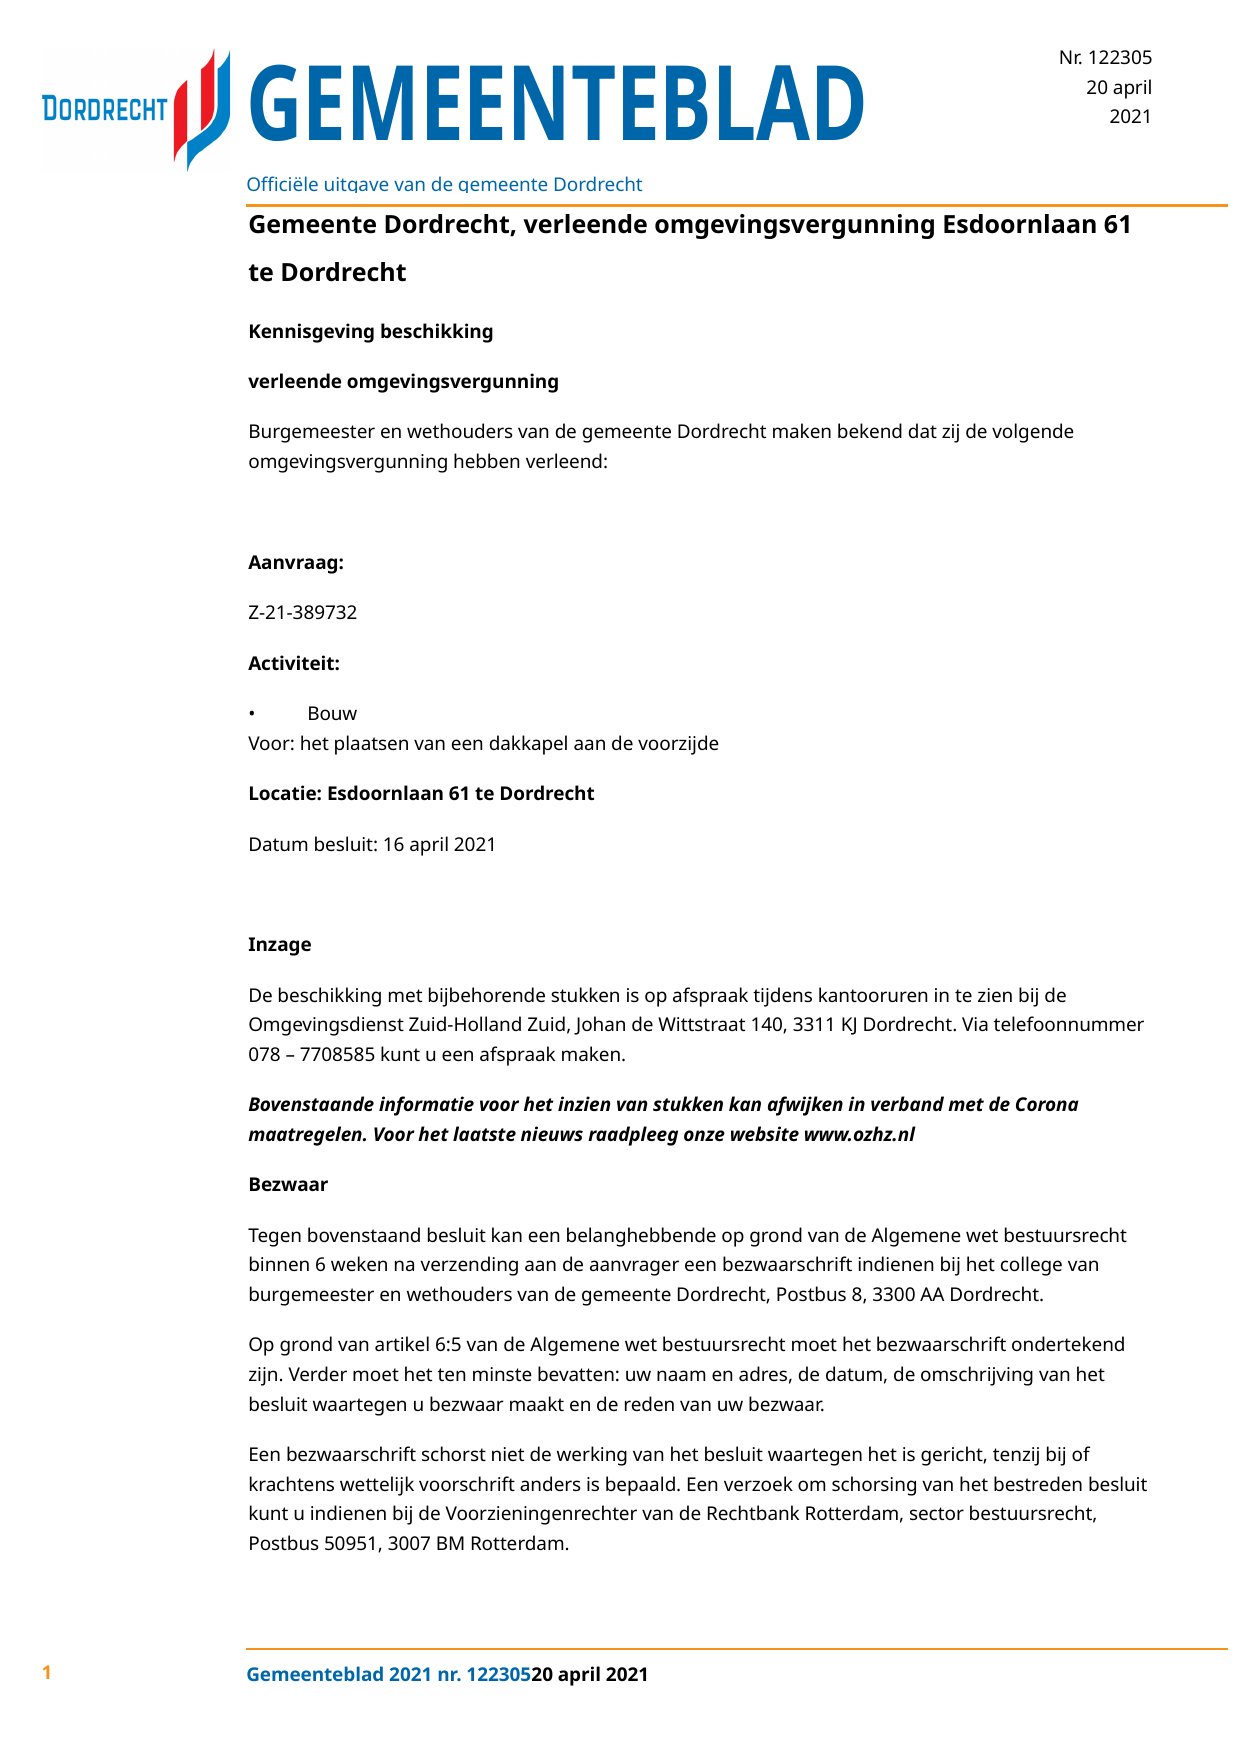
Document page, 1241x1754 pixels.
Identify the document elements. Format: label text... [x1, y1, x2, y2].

text Op grond van artikel 6:5 van de Algemene wet bestuursrecht moet het bezwaarschrift ondertekend zijn. Verder moet het ten minste bevatten: uw naam en adres, de datum, de omschrijving van het besluit waartegen u bezwaar maakt en de reden van uw bezwaar. [248, 1332, 1152, 1417]
text verleende omgevingsvergunning [248, 368, 1152, 394]
text Bezwaar [248, 1172, 1152, 1197]
text Activiteit: [248, 650, 1152, 676]
text Een bezwaarschrift schorst niet de werking van het besluit waartegen het is gericht, tenzij bij of krachtens wettelijk voorschrift anders is bepaald. Een verzoek om schorsing van het bestreden besluit kunt u indienen bij de Voorzieningenrechter van de Rechtbank Rotterdam, sector bestuursrecht, Postbus 50951, 3007 BM Rotterdam. [248, 1441, 1152, 1556]
text Bovenstaande informatie voor het inzien van stukken kan afwijken in verband met de Corona maatregelen. Voor het laatste nieuws raadpleeg onze website www.ozhz.nl [248, 1092, 1152, 1147]
text Z-21-389732 [248, 599, 1152, 625]
text Tegen bovenstaand besluit kan een belanghebbende op grond van de Algemene wet bestuursrecht binnen 6 weken na verzending aan de aanvrager een bezwaarschrift indienen bij het college van burgemeester en wethouders van de gemeente Dordrecht, Postbus 8, 3300 AA Dordrecht. [248, 1222, 1152, 1307]
text Aanvraag: [248, 549, 1152, 575]
text Voor: het plaatsen van een dakkapel aan de voorzijde [248, 730, 1152, 756]
text Gemeente Dordrecht, verleende omgevingsvergunning Esdoornlaan 61 te Dordrecht [248, 207, 1152, 288]
text De beschikking met bijbehorende stukken is op afspraak tijdens kantooruren in te zien bij de Omgevingsdienst Zuid-Holland Zuid, Johan de Wittstraat 140, 3311 KJ Dordrecht. Via telefoonnummer 078 – 7708585 kunt u een afspraak maken. [248, 982, 1152, 1067]
picture [41, 47, 231, 172]
text Kennisgeving beschikking [248, 318, 1152, 344]
text Datum besluit: 16 april 2021 [248, 831, 1152, 857]
text Burgemeester en wethouders van de gemeente Dordrecht maken bekend dat zij de volgende omgevingsvergunning hebben verleend: [248, 419, 1152, 474]
text Locatie: Esdoornlaan 61 te Dordrecht [248, 780, 1152, 806]
text Inzage [248, 932, 1152, 957]
list Bouw [248, 700, 1152, 726]
